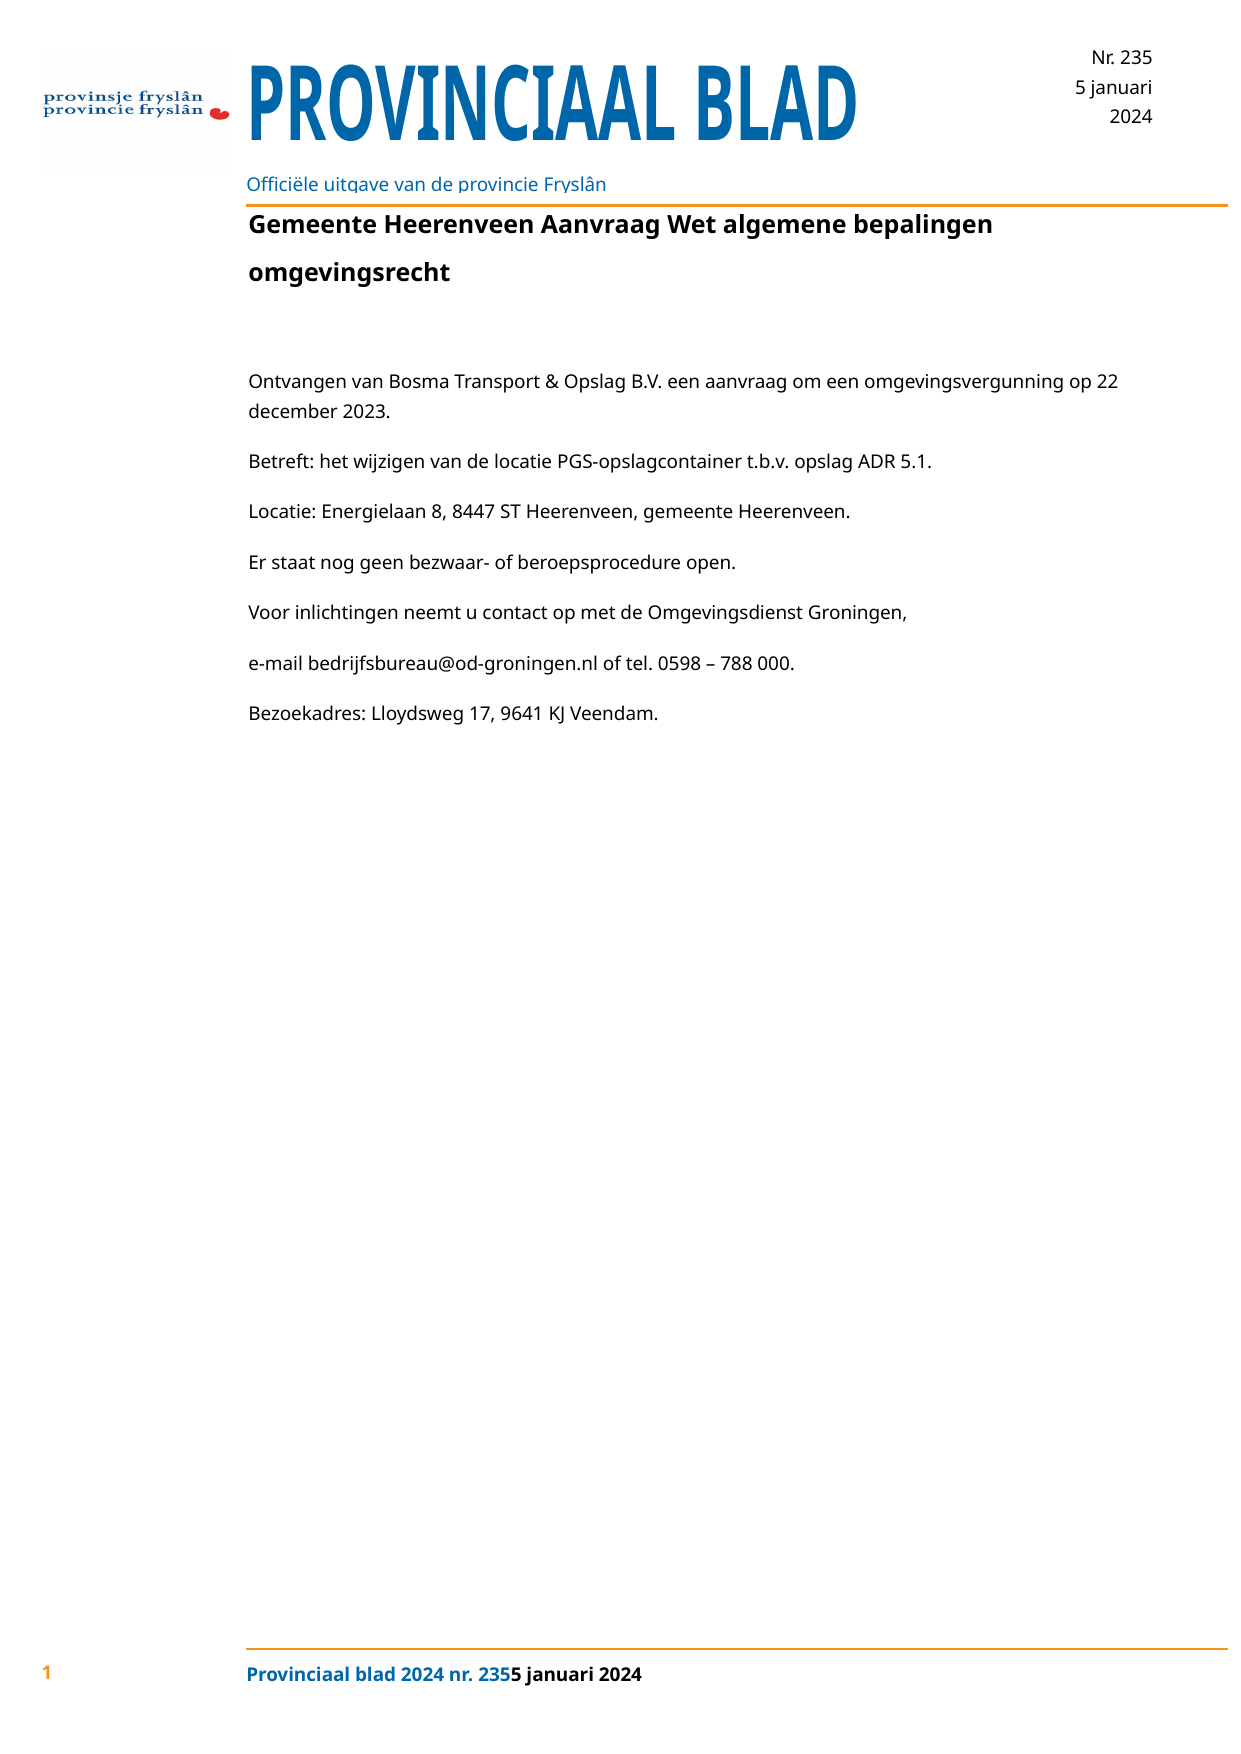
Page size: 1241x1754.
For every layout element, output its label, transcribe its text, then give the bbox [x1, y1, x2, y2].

text Voor inlichtingen neemt u contact op met de Omgevingsdienst Groningen, [248, 599, 1152, 625]
text Ontvangen van Bosma Transport & Opslag B.V. een aanvraag om een omgevingsvergunning op 22 december 2023. [248, 368, 1152, 424]
text e-mail bedrijfsbureau@od-groningen.nl of tel. 0598 – 788 000. [248, 650, 1152, 676]
text Er staat nog geen bezwaar- of beroepsprocedure open. [248, 549, 1152, 575]
text Locatie: Energielaan 8, 8447 ST Heerenveen, gemeente Heerenveen. [248, 499, 1152, 524]
text Bezoekadres: Lloydsweg 17, 9641 KJ Veendam. [248, 700, 1152, 726]
text Gemeente Heerenveen Aanvraag Wet algemene bepalingen omgevingsrecht [248, 207, 1152, 288]
picture [41, 47, 231, 172]
text Betreft: het wijzigen van de locatie PGS-opslagcontainer t.b.v. opslag ADR 5.1. [248, 448, 1152, 474]
